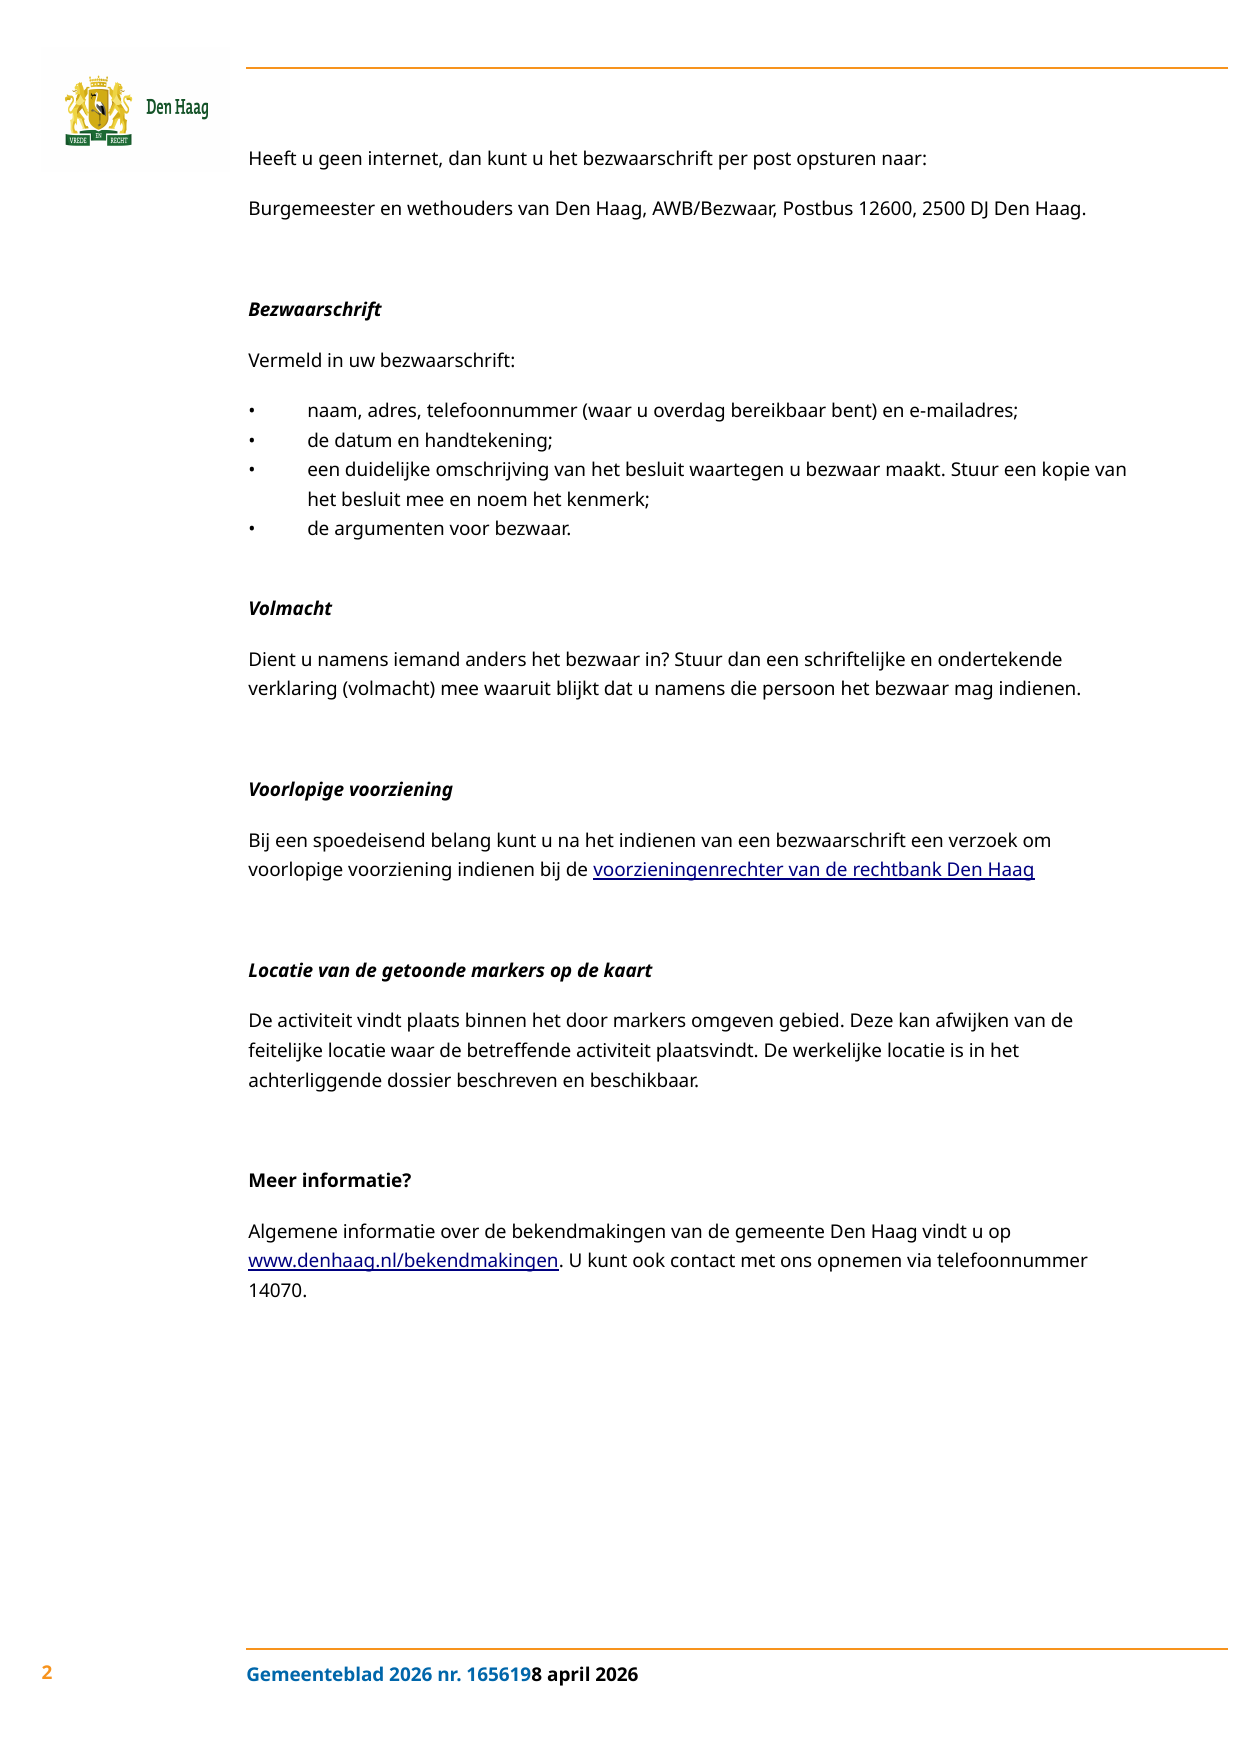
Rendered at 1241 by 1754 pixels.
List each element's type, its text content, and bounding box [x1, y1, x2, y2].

list de argumenten voor bezwaar. [248, 516, 1152, 541]
picture [41, 47, 231, 172]
list een duidelijke omschrijving van het besluit waartegen u bezwaar maakt. Stuur een kopie van het besluit mee en noem het kenmerk; [248, 456, 1152, 512]
list de datum en handtekening; [248, 427, 1152, 453]
text Algemene informatie over de bekendmakingen van de gemeente Den Haag vindt u op www.denhaag.nl/bekendmakingen. U kunt ook contact met ons opnemen via telefoonnummer 14070. [248, 1218, 1152, 1303]
text De activiteit vindt plaats binnen het door markers omgeven gebied. Deze kan afwijken van de feitelijke locatie waar de betreffende activiteit plaatsvindt. De werkelijke locatie is in het achterliggende dossier beschreven en beschikbaar. [248, 1008, 1152, 1093]
text Bezwaarschrift [248, 296, 1152, 322]
text Dient u namens iemand anders het bezwaar in? Stuur dan een schriftelijke en ondertekende verklaring (volmacht) mee waaruit blijkt dat u namens die persoon het bezwaar mag indienen. [248, 646, 1152, 701]
text Burgemeester en wethouders van Den Haag, AWB/Bezwaar, Postbus 12600, 2500 DJ Den Haag. [248, 196, 1152, 221]
text Locatie van de getoonde markers op de kaart [248, 957, 1152, 983]
text Vermeld in uw bezwaarschrift: [248, 347, 1152, 373]
text Voorlopige voorziening [248, 776, 1152, 802]
text Meer informatie? [248, 1168, 1152, 1193]
text Heeft u geen internet, dan kunt u het bezwaarschrift per post opsturen naar: [248, 145, 1152, 171]
list naam, adres, telefoonnummer (waar u overdag bereikbaar bent) en e-mailadres; [248, 397, 1152, 423]
text Volmacht [248, 596, 1152, 621]
text Bij een spoedeisend belang kunt u na het indienen van een bezwaarschrift een verzoek om voorlopige voorziening indienen bij de voorzieningenrechter van de rechtbank Den Haag [248, 827, 1152, 882]
